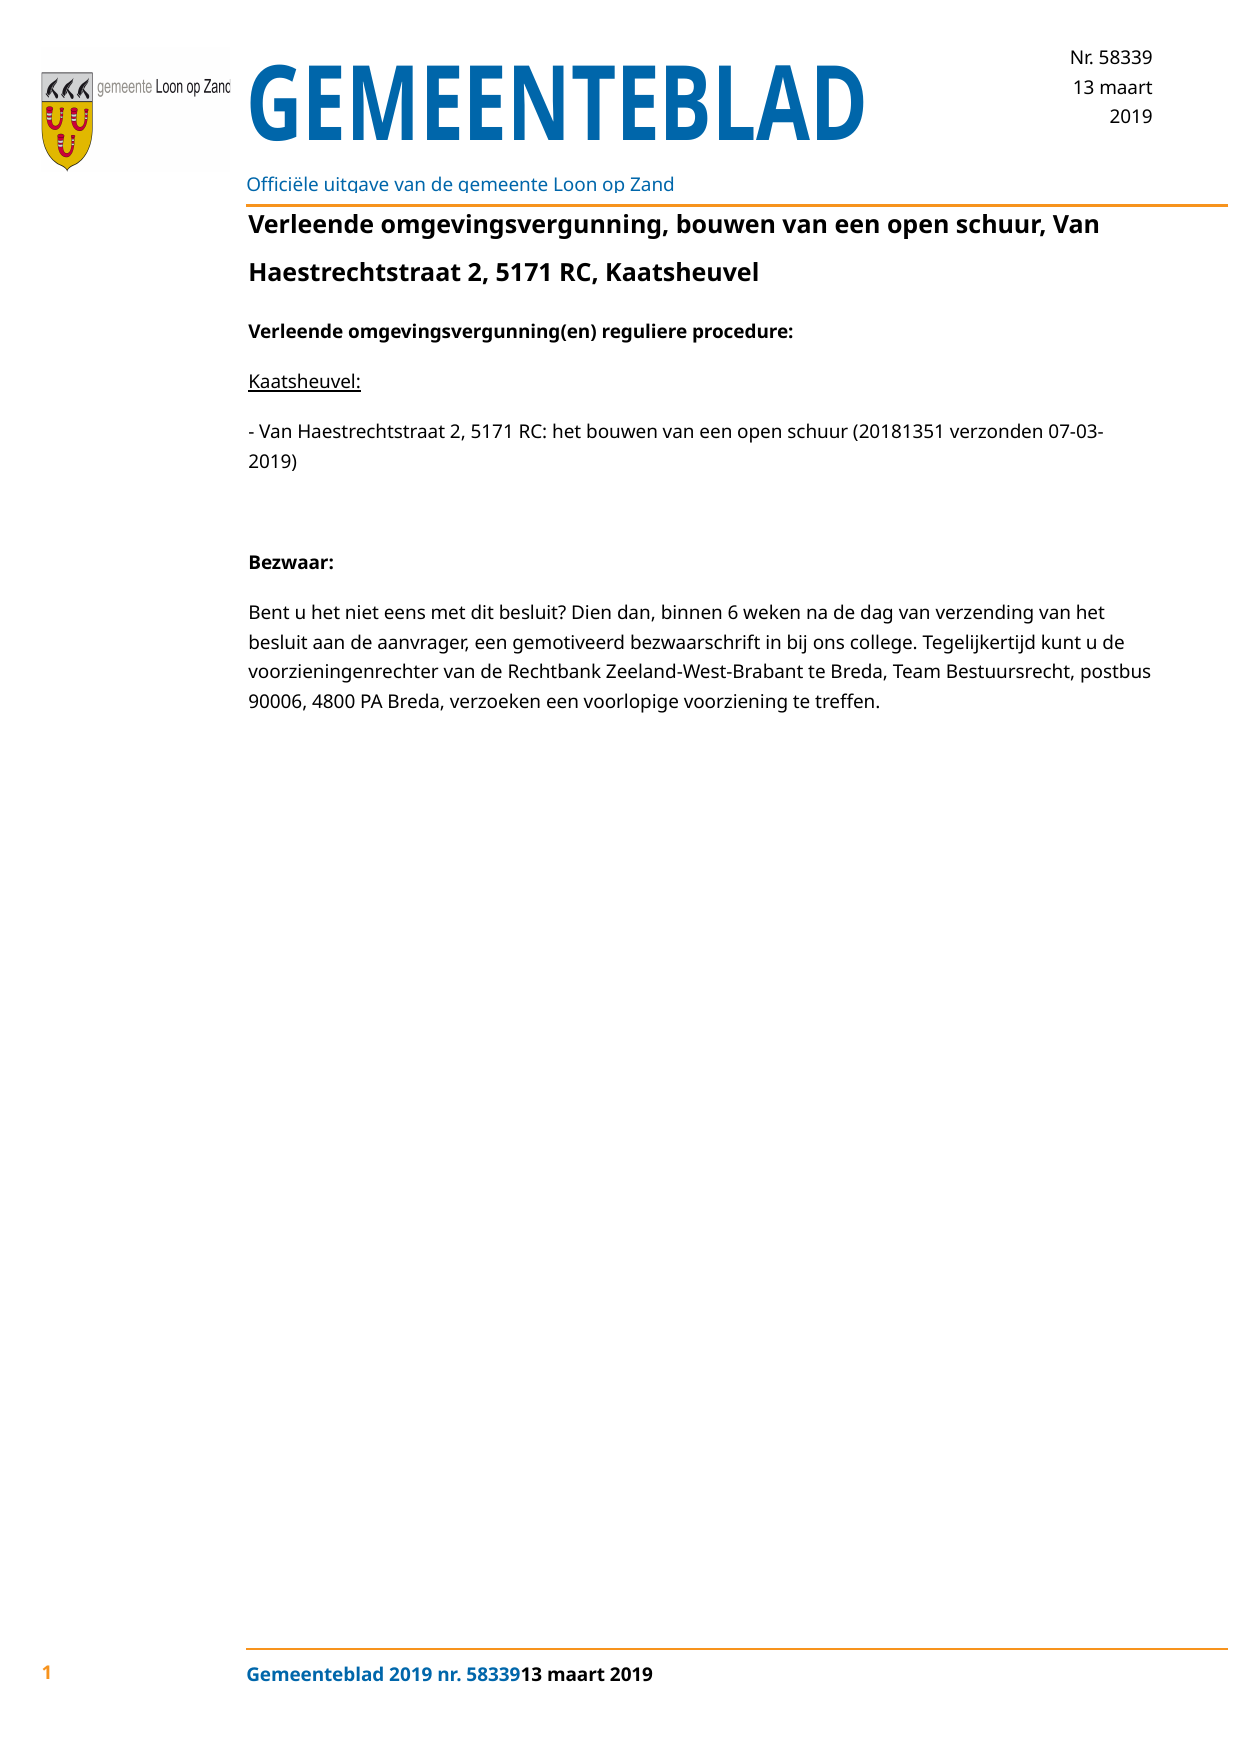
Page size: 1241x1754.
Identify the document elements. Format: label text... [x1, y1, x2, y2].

picture [41, 47, 231, 172]
text Verleende omgevingsvergunning, bouwen van een open schuur, Van Haestrechtstraat 2, 5171 RC, Kaatsheuvel [248, 207, 1152, 288]
text Bent u het niet eens met dit besluit? Dien dan, binnen 6 weken na de dag van verzending van het besluit aan de aanvrager, een gemotiveerd bezwaarschrift in bij ons college. Tegelijkertijd kunt u de voorzieningenrechter van de Rechtbank Zeeland-West-Brabant te Breda, Team Bestuursrecht, postbus 90006, 4800 PA Breda, verzoeken een voorlopige voorziening te treffen. [248, 599, 1152, 714]
text - Van Haestrechtstraat 2, 5171 RC: het bouwen van een open schuur (20181351 verzonden 07-03-2019) [248, 419, 1152, 474]
text Kaatsheuvel: [248, 368, 1152, 394]
text Verleende omgevingsvergunning(en) reguliere procedure: [248, 318, 1152, 344]
text Bezwaar: [248, 549, 1152, 575]
